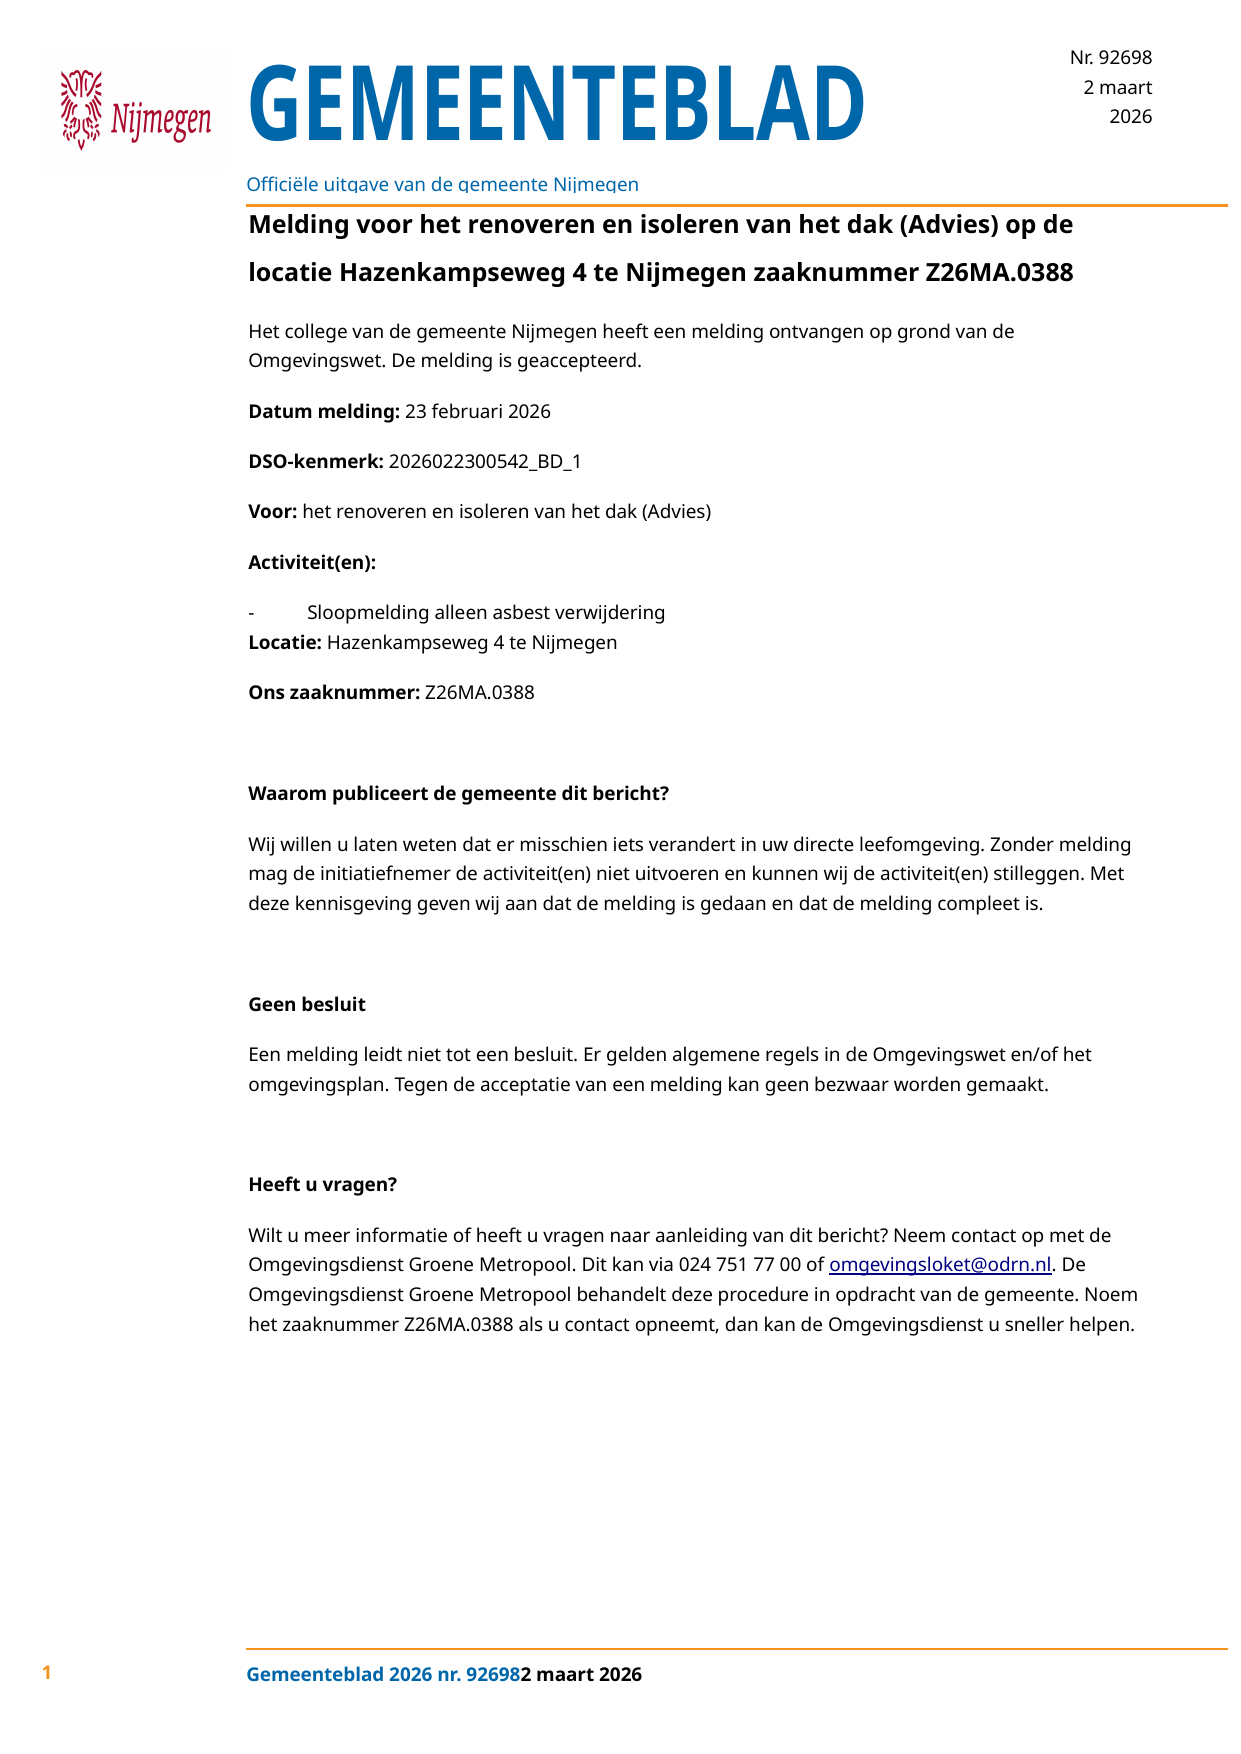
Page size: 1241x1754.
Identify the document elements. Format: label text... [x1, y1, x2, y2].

text Waarom publiceert de gemeente dit bericht? [248, 780, 1152, 806]
picture [41, 47, 231, 172]
text Wij willen u laten weten dat er misschien iets verandert in uw directe leefomgeving. Zonder melding mag de initiatiefnemer de activiteit(en) niet uitvoeren en kunnen wij de activiteit(en) stilleggen. Met deze kennisgeving geven wij aan dat de melding is gedaan en dat de melding compleet is. [248, 831, 1152, 916]
text Heeft u vragen? [248, 1172, 1152, 1197]
text Wilt u meer informatie of heeft u vragen naar aanleiding van dit bericht? Neem contact op met de Omgevingsdienst Groene Metropool. Dit kan via 024 751 77 00 of omgevingsloket@odrn.nl. De Omgevingsdienst Groene Metropool behandelt deze procedure in opdracht van de gemeente. Noem het zaaknummer Z26MA.0388 als u contact opneemt, dan kan de Omgevingsdienst u sneller helpen. [248, 1222, 1152, 1337]
text Het college van de gemeente Nijmegen heeft een melding ontvangen op grond van de Omgevingswet. De melding is geaccepteerd. [248, 318, 1152, 373]
list Sloopmelding alleen asbest verwijdering [248, 599, 1152, 625]
text Ons zaaknummer: Z26MA.0388 [248, 679, 1152, 705]
text Een melding leidt niet tot een besluit. Er gelden algemene regels in de Omgevingswet en/of het omgevingsplan. Tegen de acceptatie van een melding kan geen bezwaar worden gemaakt. [248, 1041, 1152, 1097]
text Voor: het renoveren en isoleren van het dak (Advies) [248, 499, 1152, 524]
text DSO-kenmerk: 2026022300542_BD_1 [248, 448, 1152, 474]
text Melding voor het renoveren en isoleren van het dak (Advies) op de locatie Hazenkampseweg 4 te Nijmegen zaaknummer Z26MA.0388 [248, 207, 1152, 288]
text Activiteit(en): [248, 549, 1152, 575]
text Datum melding: 23 februari 2026 [248, 398, 1152, 424]
text Geen besluit [248, 991, 1152, 1017]
text Locatie: Hazenkampseweg 4 te Nijmegen [248, 629, 1152, 655]
